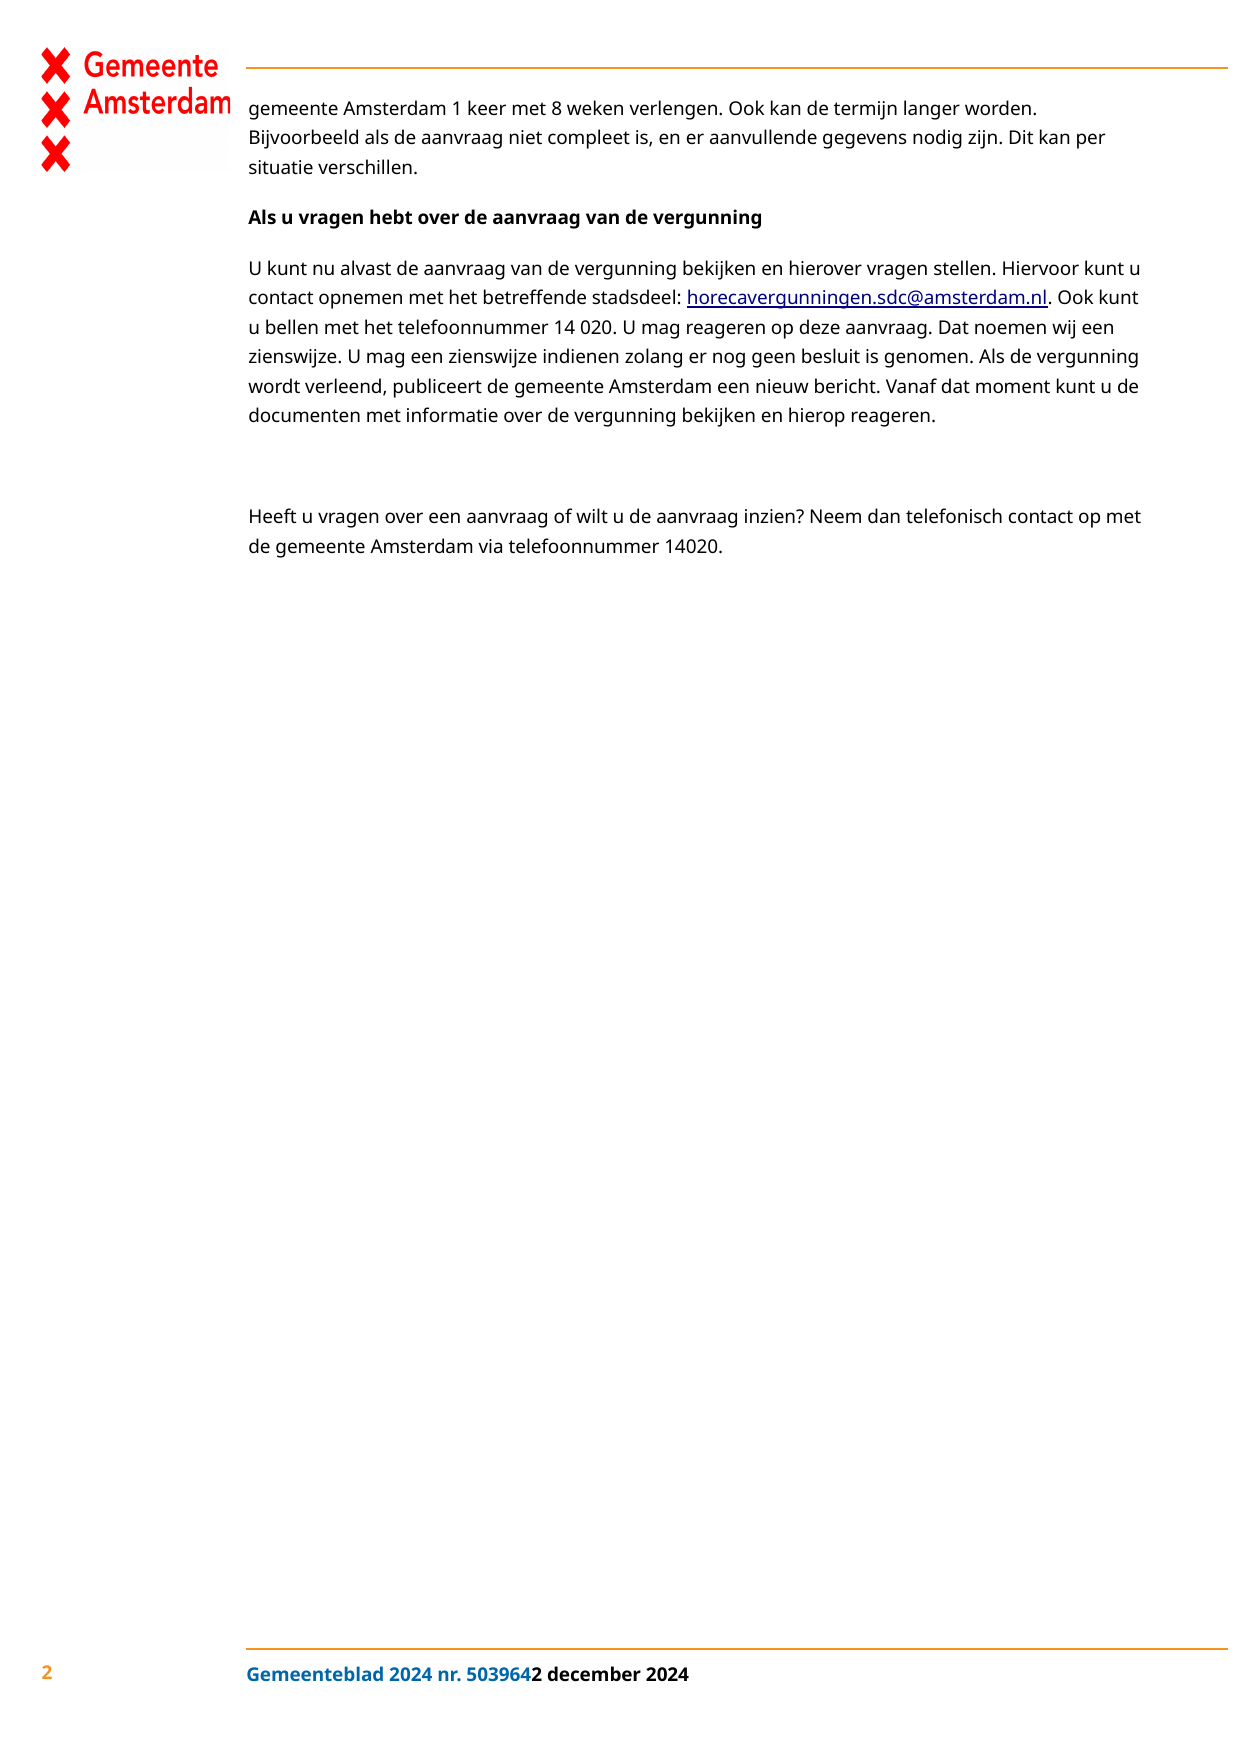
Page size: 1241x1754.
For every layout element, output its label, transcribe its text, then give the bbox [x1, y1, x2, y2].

text Heeft u vragen over een aanvraag of wilt u de aanvraag inzien? Neem dan telefonisch contact op met de gemeente Amsterdam via telefoonnummer 14020. [248, 503, 1152, 559]
picture [41, 47, 231, 172]
text gemeente Amsterdam 1 keer met 8 weken verlengen. Ook kan de termijn langer worden. Bijvoorbeeld als de aanvraag niet compleet is, en er aanvullende gegevens nodig zijn. Dit kan per situatie verschillen. [248, 95, 1152, 180]
text U kunt nu alvast de aanvraag van de vergunning bekijken en hierover vragen stellen. Hiervoor kunt u contact opnemen met het betreffende stadsdeel: horecavergunningen.sdc@amsterdam.nl. Ook kunt u bellen met het telefoonnummer 14 020. U mag reageren op deze aanvraag. Dat noemen wij een zienswijze. U mag een zienswijze indienen zolang er nog geen besluit is genomen. Als de vergunning wordt verleend, publiceert de gemeente Amsterdam een nieuw bericht. Vanaf dat moment kunt u de documenten met informatie over de vergunning bekijken en hierop reageren. [248, 255, 1152, 428]
text Als u vragen hebt over de aanvraag van de vergunning [248, 204, 1152, 230]
